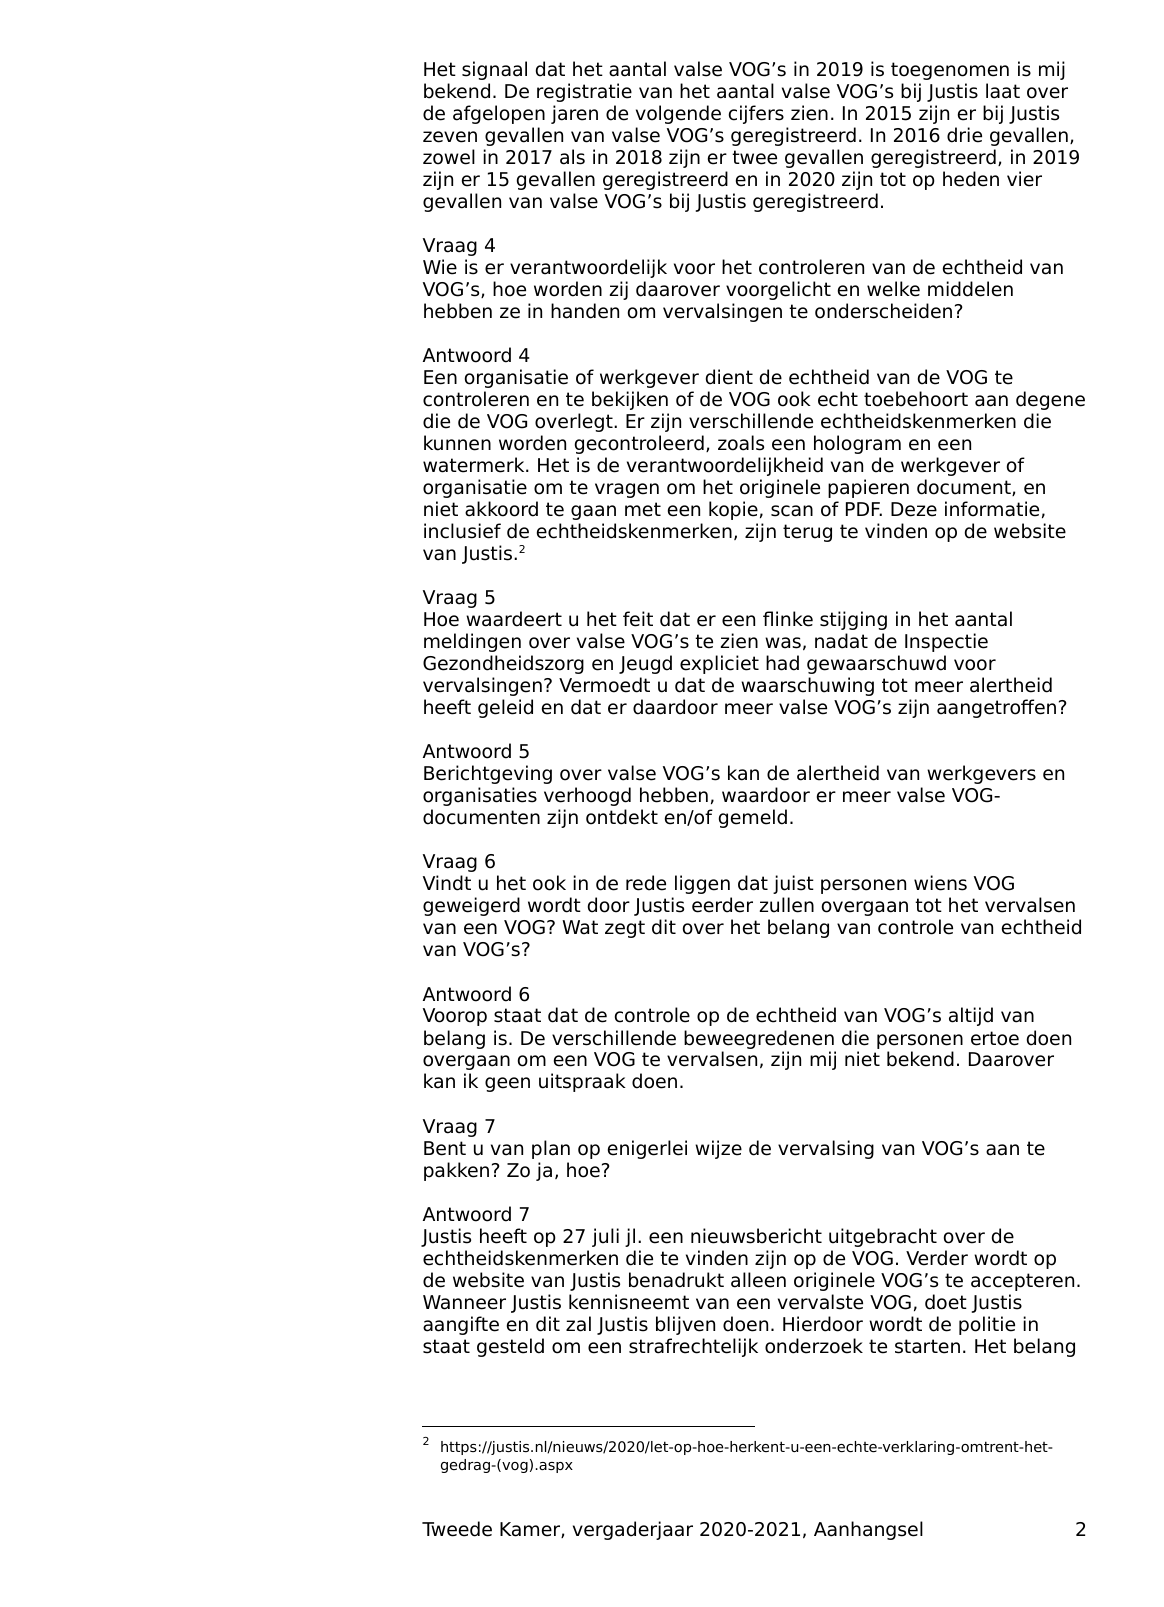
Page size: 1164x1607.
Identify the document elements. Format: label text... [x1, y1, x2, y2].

text https://justis.nl/nieuws/2020/let-op-hoe-herkent-u-een-echte-verklaring-omtrent-het-gedrag-(vog).aspx [422, 1435, 1087, 1474]
text Wie is er verantwoordelijk voor het controleren van de echtheid van VOG’s, hoe worden zij daarover voorgelicht en welke middelen hebben ze in handen om vervalsingen te onderscheiden? [422, 257, 1087, 323]
text Vraag 7 [422, 1116, 1087, 1137]
text Vindt u het ook in de rede liggen dat juist personen wiens VOG geweigerd wordt door Justis eerder zullen overgaan tot het vervalsen van een VOG? Wat zegt dit over het belang van controle van echtheid van VOG’s? [422, 873, 1087, 961]
text Het signaal dat het aantal valse VOG’s in 2019 is toegenomen is mij bekend. De registratie van het aantal valse VOG’s bij Justis laat over de afgelopen jaren de volgende cijfers zien. In 2015 zijn er bij Justis zeven gevallen van valse VOG’s geregistreerd. In 2016 drie gevallen, zowel in 2017 als in 2018 zijn er twee gevallen geregistreerd, in 2019 zijn er 15 gevallen geregistreerd en in 2020 zijn tot op heden vier gevallen van valse VOG’s bij Justis geregistreerd. [422, 59, 1087, 213]
text Antwoord 5 [422, 741, 1087, 763]
text Berichtgeving over valse VOG’s kan de alertheid van werkgevers en organisaties verhoogd hebben, waardoor er meer valse VOG-documenten zijn ontdekt en/of gemeld. [422, 763, 1087, 829]
text Vraag 5 [422, 587, 1087, 609]
text Justis heeft op 27 juli jl. een nieuwsbericht uitgebracht over de echtheidskenmerken die te vinden zijn op de VOG. Verder wordt op de website van Justis benadrukt alleen originele VOG’s te accepteren. Wanneer Justis kennisneemt van een vervalste VOG, doet Justis aangifte en dit zal Justis blijven doen. Hierdoor wordt de politie in staat gesteld om een strafrechtelijk onderzoek te starten. Het belang [422, 1226, 1087, 1357]
text Voorop staat dat de controle op de echtheid van VOG’s altijd van belang is. De verschillende beweegredenen die personen ertoe doen overgaan om een VOG te vervalsen, zijn mij niet bekend. Daarover kan ik geen uitspraak doen. [422, 1005, 1087, 1093]
text Vraag 6 [422, 851, 1087, 873]
text Antwoord 7 [422, 1204, 1087, 1226]
text Vraag 4 [422, 235, 1087, 257]
text Antwoord 6 [422, 983, 1087, 1005]
text Bent u van plan op enigerlei wijze de vervalsing van VOG’s aan te pakken? Zo ja, hoe? [422, 1137, 1087, 1181]
text Een organisatie of werkgever dient de echtheid van de VOG te controleren en te bekijken of de VOG ook echt toebehoort aan degene die de VOG overlegt. Er zijn verschillende echtheidskenmerken die kunnen worden gecontroleerd, zoals een hologram en een watermerk. Het is de verantwoordelijkheid van de werkgever of organisatie om te vragen om het originele papieren document, en niet akkoord te gaan met een kopie, scan of PDF. Deze informatie, inclusief de echtheidskenmerken, zijn terug te vinden op de website van Justis. [422, 367, 1087, 565]
text Hoe waardeert u het feit dat er een flinke stijging in het aantal meldingen over valse VOG’s te zien was, nadat de Inspectie Gezondheidszorg en Jeugd expliciet had gewaarschuwd voor vervalsingen? Vermoedt u dat de waarschuwing tot meer alertheid heeft geleid en dat er daardoor meer valse VOG’s zijn aangetroffen? [422, 609, 1087, 719]
text Antwoord 4 [422, 345, 1087, 367]
